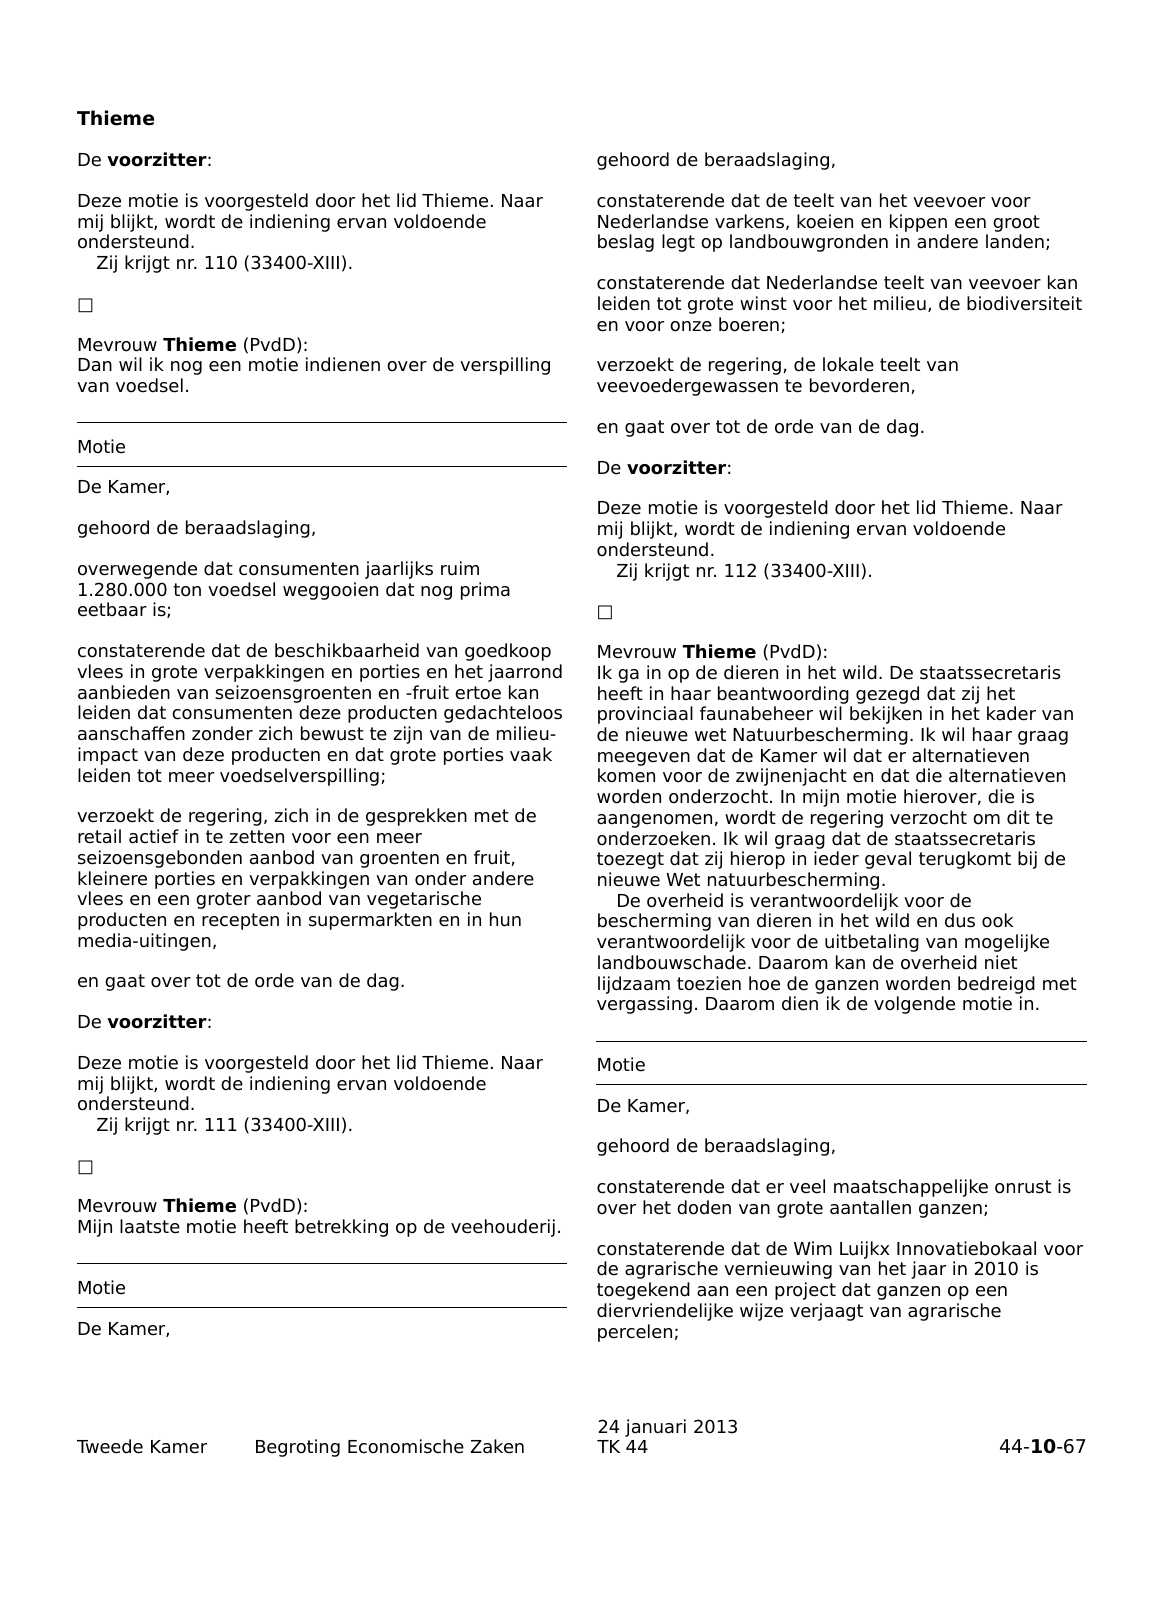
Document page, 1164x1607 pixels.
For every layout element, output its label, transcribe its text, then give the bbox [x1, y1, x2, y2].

text constaterende dat Nederlandse teelt van veevoer kan leiden tot grote winst voor het milieu, de biodiversiteit en voor onze boeren; [596, 273, 1087, 335]
text Mijn laatste motie heeft betrekking op de veehouderij. [77, 1217, 567, 1238]
text De voorzitter: [596, 457, 1087, 478]
text verzoekt de regering, zich in de gesprekken met de retail actief in te zetten voor een meer seizoensgebonden aanbod van groenten en fruit, kleinere porties en verpakkingen van onder andere vlees en een groter aanbod van vegetarische producten en recepten in supermarkten en in hun media-uitingen, [77, 806, 567, 951]
text verzoekt de regering, de lokale teelt van veevoedergewassen te bevorderen, [596, 355, 1087, 397]
text □ [596, 601, 1087, 622]
text De overheid is verantwoordelijk voor de bescherming van dieren in het wild en dus ook verantwoordelijk voor de uitbetaling van mogelijke landbouwschade. Daarom kan de overheid niet lijdzaam toezien hoe de ganzen worden bedreigd met vergassing. Daarom dien ik de volgende motie in. [596, 891, 1087, 1015]
text □ [77, 1156, 567, 1176]
text en gaat over tot de orde van de dag. [77, 971, 567, 992]
text Motie [596, 1055, 1087, 1076]
text constaterende dat de teelt van het veevoer voor Nederlandse varkens, koeien en kippen een groot beslag legt op landbouwgronden in andere landen; [596, 191, 1087, 253]
text De Kamer, [596, 1096, 1087, 1116]
text Motie [77, 1278, 567, 1298]
text Motie [77, 437, 567, 457]
text Dan wil ik nog een motie indienen over de verspilling van voedsel. [77, 355, 567, 397]
text Zij krijgt nr. 112 (33400-XIII). [596, 560, 1087, 581]
text Ik ga in op de dieren in het wild. De staatssecretaris heeft in haar beantwoording gezegd dat zij het provinciaal faunabeheer wil bekijken in het kader van de nieuwe wet Natuurbescherming. Ik wil haar graag meegeven dat de Kamer wil dat er alternatieven komen voor de zwijnenjacht en dat die alternatieven worden onderzocht. In mijn motie hierover, die is aangenomen, wordt de regering verzocht om dit te onderzoeken. Ik wil graag dat de staatssecretaris toezegt dat zij hierop in ieder geval terugkomt bij de nieuwe Wet natuurbescherming. [596, 663, 1087, 891]
text Zij krijgt nr. 111 (33400-XIII). [77, 1115, 567, 1136]
text De voorzitter: [77, 1012, 567, 1033]
text en gaat over tot de orde van de dag. [596, 417, 1087, 437]
text Deze motie is voorgesteld door het lid Thieme. Naar mij blijkt, wordt de indiening ervan voldoende ondersteund. [77, 191, 567, 253]
text De Kamer, [77, 477, 567, 498]
text gehoord de beraadslaging, [596, 150, 1087, 171]
text Zij krijgt nr. 110 (33400-XIII). [77, 253, 567, 274]
text constaterende dat er veel maatschappelijke onrust is over het doden van grote aantallen ganzen; [596, 1177, 1087, 1218]
text constaterende dat de Wim Luijkx Innovatiebokaal voor de agrarische vernieuwing van het jaar in 2010 is toegekend aan een project dat ganzen op een diervriendelijke wijze verjaagt van agrarische percelen; [596, 1238, 1087, 1342]
text gehoord de beraadslaging, [596, 1136, 1087, 1157]
text De Kamer, [77, 1318, 567, 1339]
text Mevrouw Thieme (PvdD): [596, 642, 1087, 663]
text constaterende dat de beschikbaarheid van goedkoop vlees in grote verpakkingen en porties en het jaarrond aanbieden van seizoensgroenten en -fruit ertoe kan leiden dat consumenten deze producten gedachteloos aanschaffen zonder zich bewust te zijn van de milieu-impact van deze producten en dat grote porties vaak leiden tot meer voedselverspilling; [77, 641, 567, 786]
text Mevrouw Thieme (PvdD): [77, 334, 567, 355]
text □ [77, 294, 567, 314]
text Deze motie is voorgesteld door het lid Thieme. Naar mij blijkt, wordt de indiening ervan voldoende ondersteund. [77, 1053, 567, 1115]
text overwegende dat consumenten jaarlijks ruim 1.280.000 ton voedsel weggooien dat nog prima eetbaar is; [77, 559, 567, 621]
text Deze motie is voorgesteld door het lid Thieme. Naar mij blijkt, wordt de indiening ervan voldoende ondersteund. [596, 498, 1087, 560]
text Mevrouw Thieme (PvdD): [77, 1196, 567, 1217]
text De voorzitter: [77, 150, 567, 171]
text gehoord de beraadslaging, [77, 518, 567, 539]
